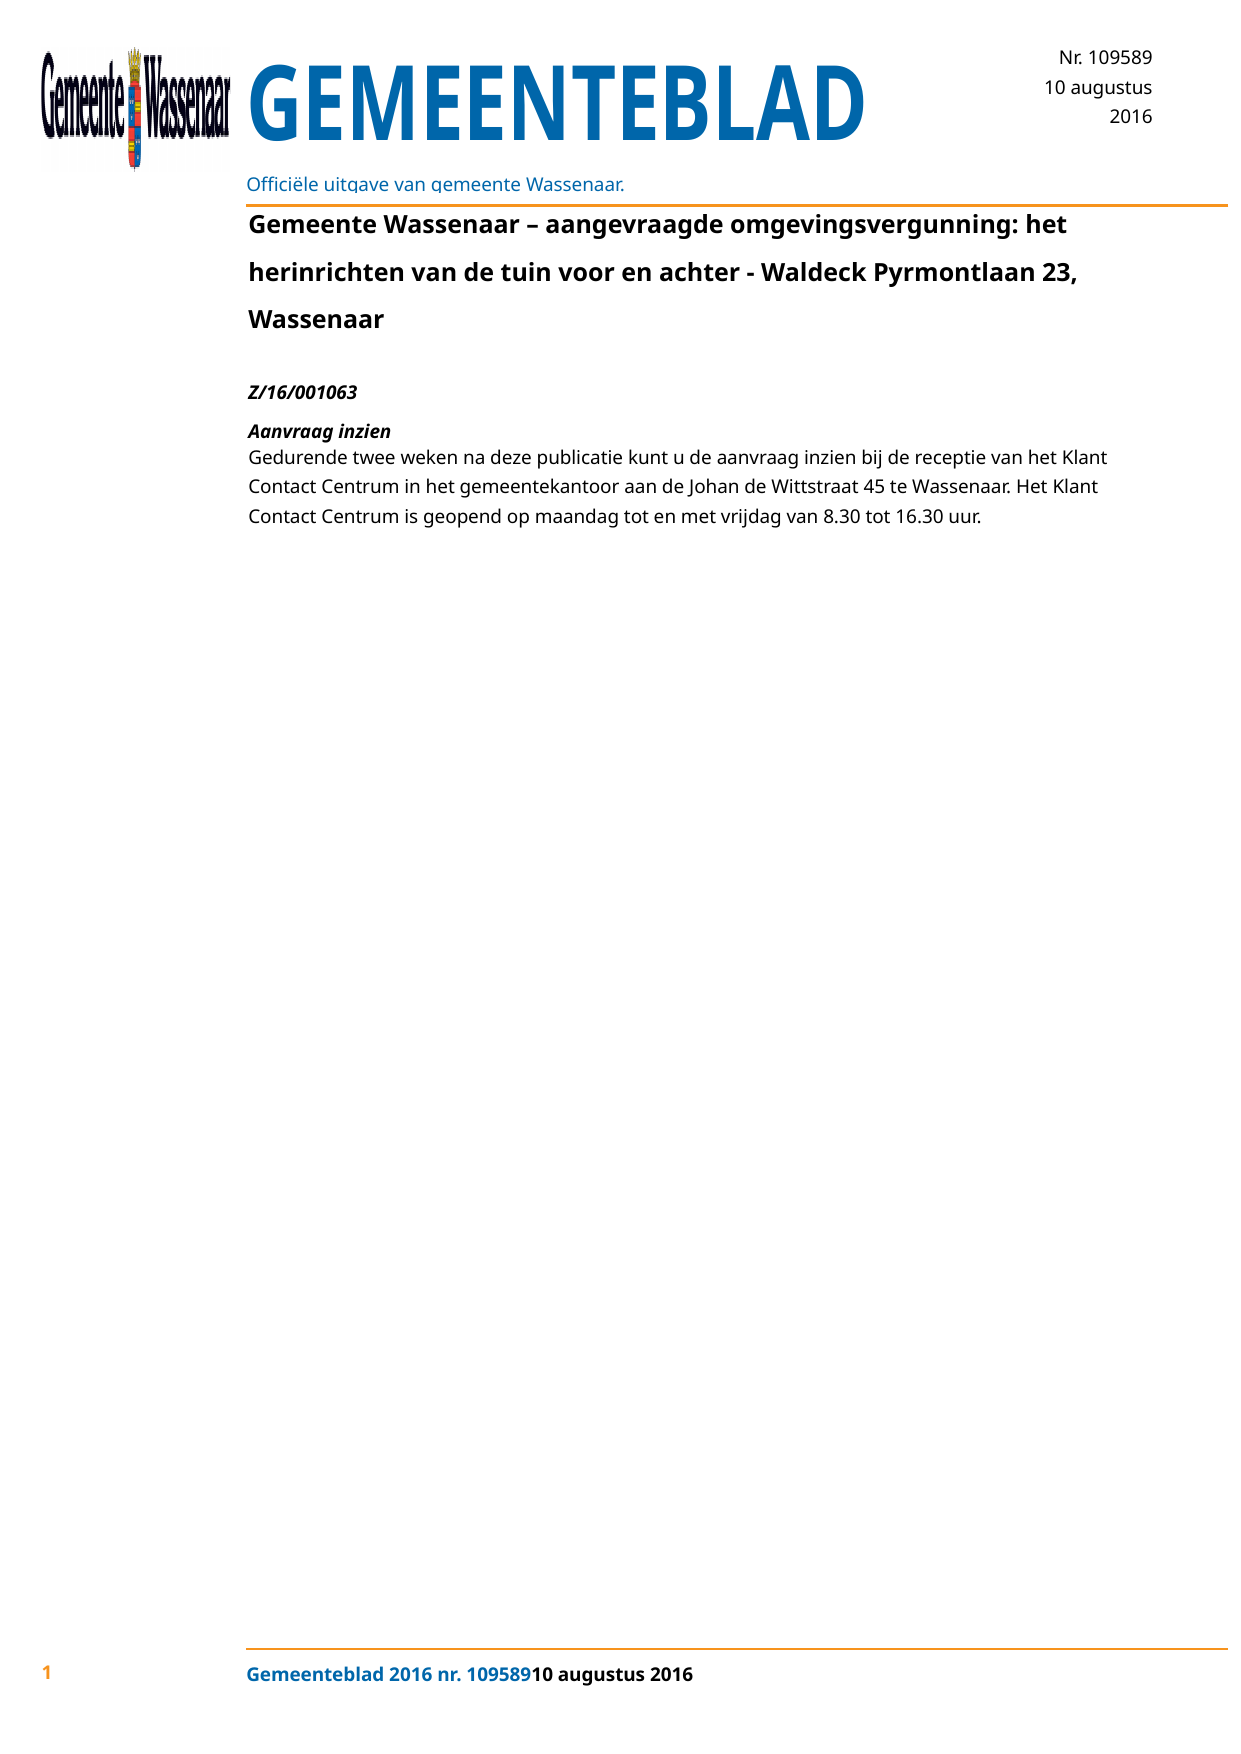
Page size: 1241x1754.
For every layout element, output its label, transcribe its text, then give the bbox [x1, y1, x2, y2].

text Gemeente Wassenaar – aangevraagde omgevingsvergunning: het herinrichten van de tuin voor en achter - Waldeck Pyrmontlaan 23, Wassenaar [248, 207, 1152, 336]
picture [41, 47, 231, 172]
text Aanvraag inzien [248, 418, 1152, 444]
text Gedurende twee weken na deze publicatie kunt u de aanvraag inzien bij de receptie van het Klant Contact Centrum in het gemeentekantoor aan de Johan de Wittstraat 45 te Wassenaar. Het Klant Contact Centrum is geopend op maandag tot en met vrijdag van 8.30 tot 16.30 uur. [248, 444, 1152, 529]
text Z/16/001063 [248, 379, 1152, 405]
